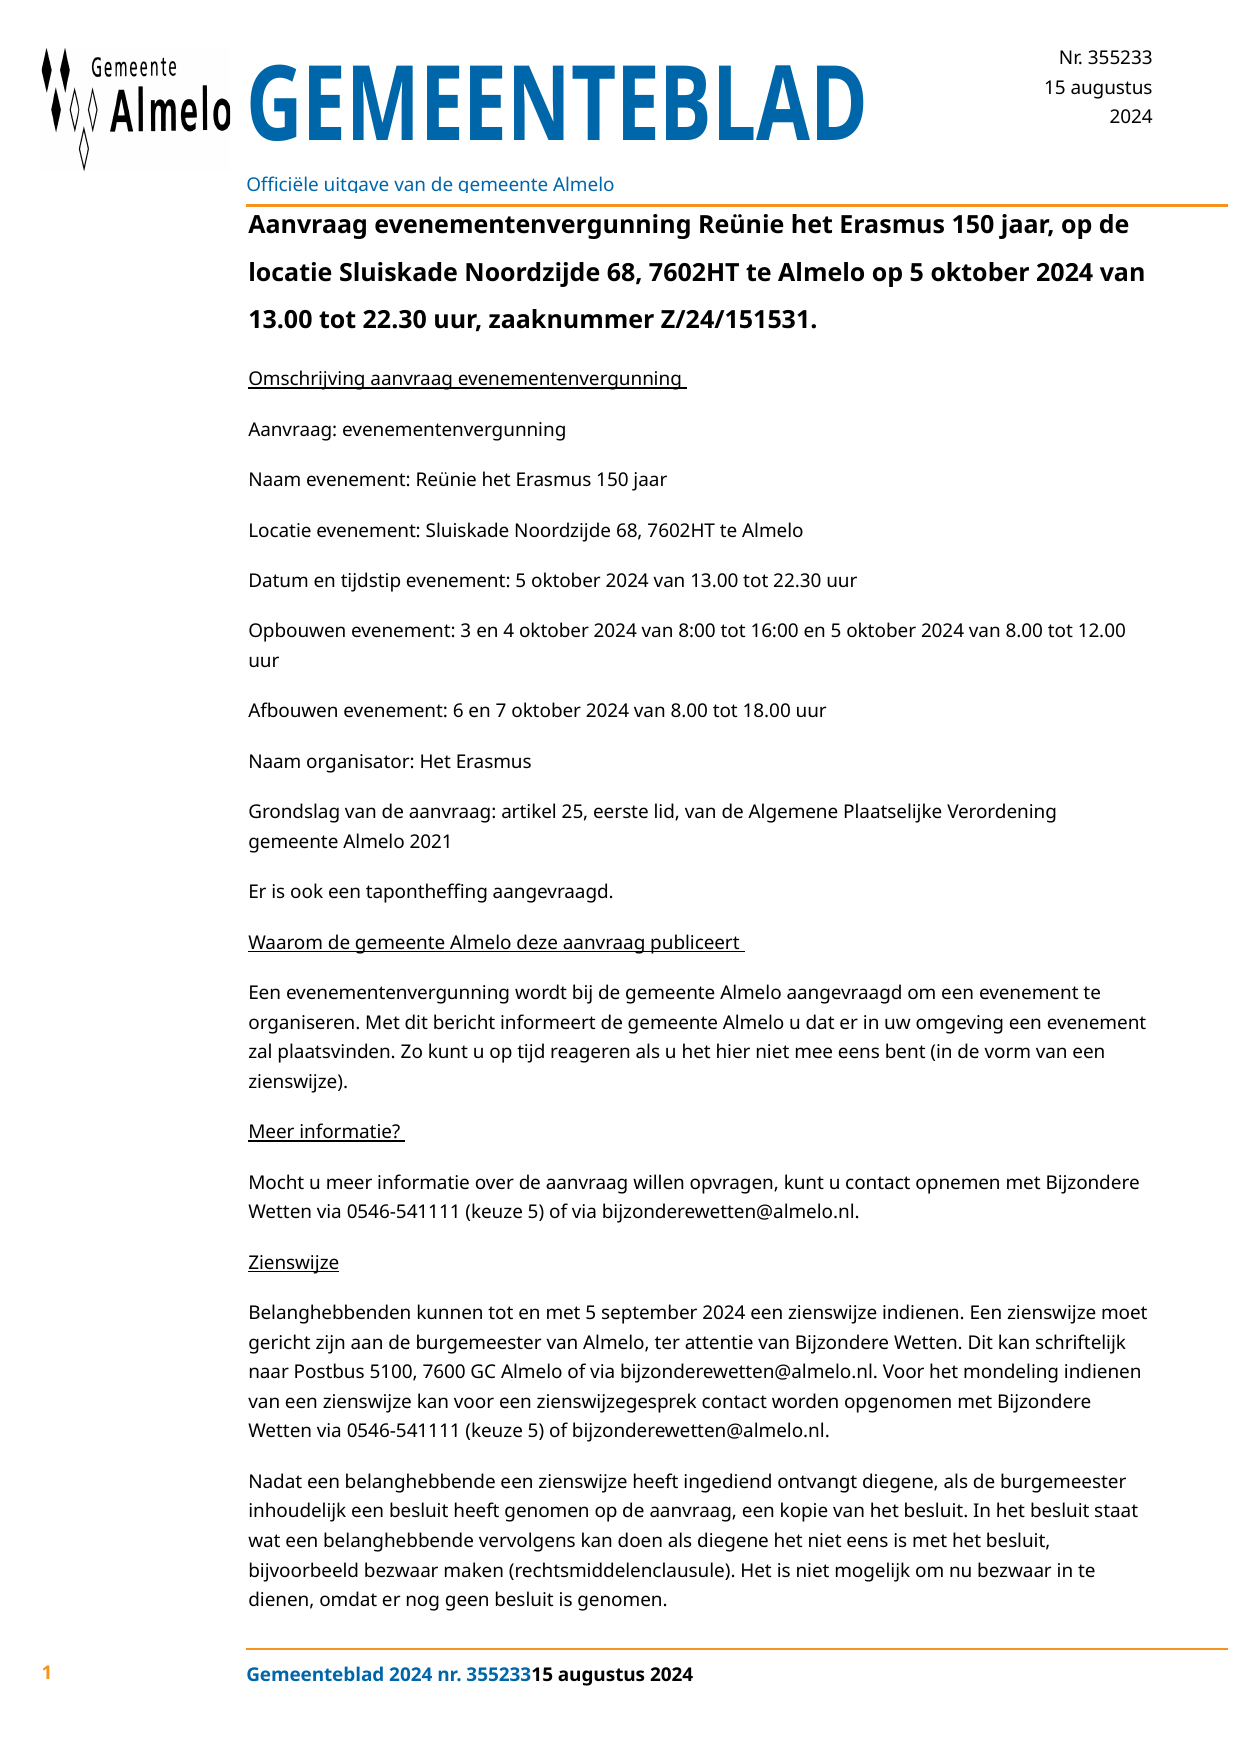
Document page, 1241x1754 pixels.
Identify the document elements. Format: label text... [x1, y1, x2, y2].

text Opbouwen evenement: 3 en 4 oktober 2024 van 8:00 tot 16:00 en 5 oktober 2024 van 8.00 tot 12.00 uur [248, 618, 1152, 673]
text Naam evenement: Reünie het Erasmus 150 jaar [248, 466, 1152, 492]
text Datum en tijdstip evenement: 5 oktober 2024 van 13.00 tot 22.30 uur [248, 567, 1152, 593]
text Nadat een belanghebbende een zienswijze heeft ingediend ontvangt diegene, als de burgemeester inhoudelijk een besluit heeft genomen op de aanvraag, een kopie van het besluit. In het besluit staat wat een belanghebbende vervolgens kan doen als diegene het niet eens is met het besluit, bijvoorbeeld bezwaar maken (rechtsmiddelenclausule). Het is niet mogelijk om nu bezwaar in te dienen, omdat er nog geen besluit is genomen. [248, 1468, 1152, 1612]
text Een evenementenvergunning wordt bij de gemeente Almelo aangevraagd om een evenement te organiseren. Met dit bericht informeert de gemeente Almelo u dat er in uw omgeving een evenement zal plaatsvinden. Zo kunt u op tijd reageren als u het hier niet mee eens bent (in de vorm van een zienswijze). [248, 979, 1152, 1094]
text Meer informatie? [248, 1118, 1152, 1144]
text Zienswijze [248, 1249, 1152, 1274]
text Aanvraag evenementenvergunning Reünie het Erasmus 150 jaar, op de locatie Sluiskade Noordzijde 68, 7602HT te Almelo op 5 oktober 2024 van 13.00 tot 22.30 uur, zaaknummer Z/24/151531. [248, 207, 1152, 336]
text Naam organisator: Het Erasmus [248, 748, 1152, 774]
picture [41, 47, 231, 172]
text Locatie evenement: Sluiskade Noordzijde 68, 7602HT te Almelo [248, 517, 1152, 542]
text Grondslag van de aanvraag: artikel 25, eerste lid, van de Algemene Plaatselijke Verordening gemeente Almelo 2021 [248, 798, 1152, 854]
text Mocht u meer informatie over de aanvraag willen opvragen, kunt u contact opnemen met Bijzondere Wetten via 0546-541111 (keuze 5) of via bijzonderewetten@almelo.nl. [248, 1169, 1152, 1224]
text Belanghebbenden kunnen tot en met 5 september 2024 een zienswijze indienen. Een zienswijze moet gericht zijn aan de burgemeester van Almelo, ter attentie van Bijzondere Wetten. Dit kan schriftelijk naar Postbus 5100, 7600 GC Almelo of via bijzonderewetten@almelo.nl. Voor het mondeling indienen van een zienswijze kan voor een zienswijzegesprek contact worden opgenomen met Bijzondere Wetten via 0546-541111 (keuze 5) of bijzonderewetten@almelo.nl. [248, 1299, 1152, 1443]
text Afbouwen evenement: 6 en 7 oktober 2024 van 8.00 tot 18.00 uur [248, 698, 1152, 723]
text Omschrijving aanvraag evenementenvergunning [248, 366, 1152, 391]
text Er is ook een tapontheffing aangevraagd. [248, 878, 1152, 904]
text Waarom de gemeente Almelo deze aanvraag publiceert [248, 929, 1152, 954]
text Aanvraag: evenementenvergunning [248, 416, 1152, 442]
